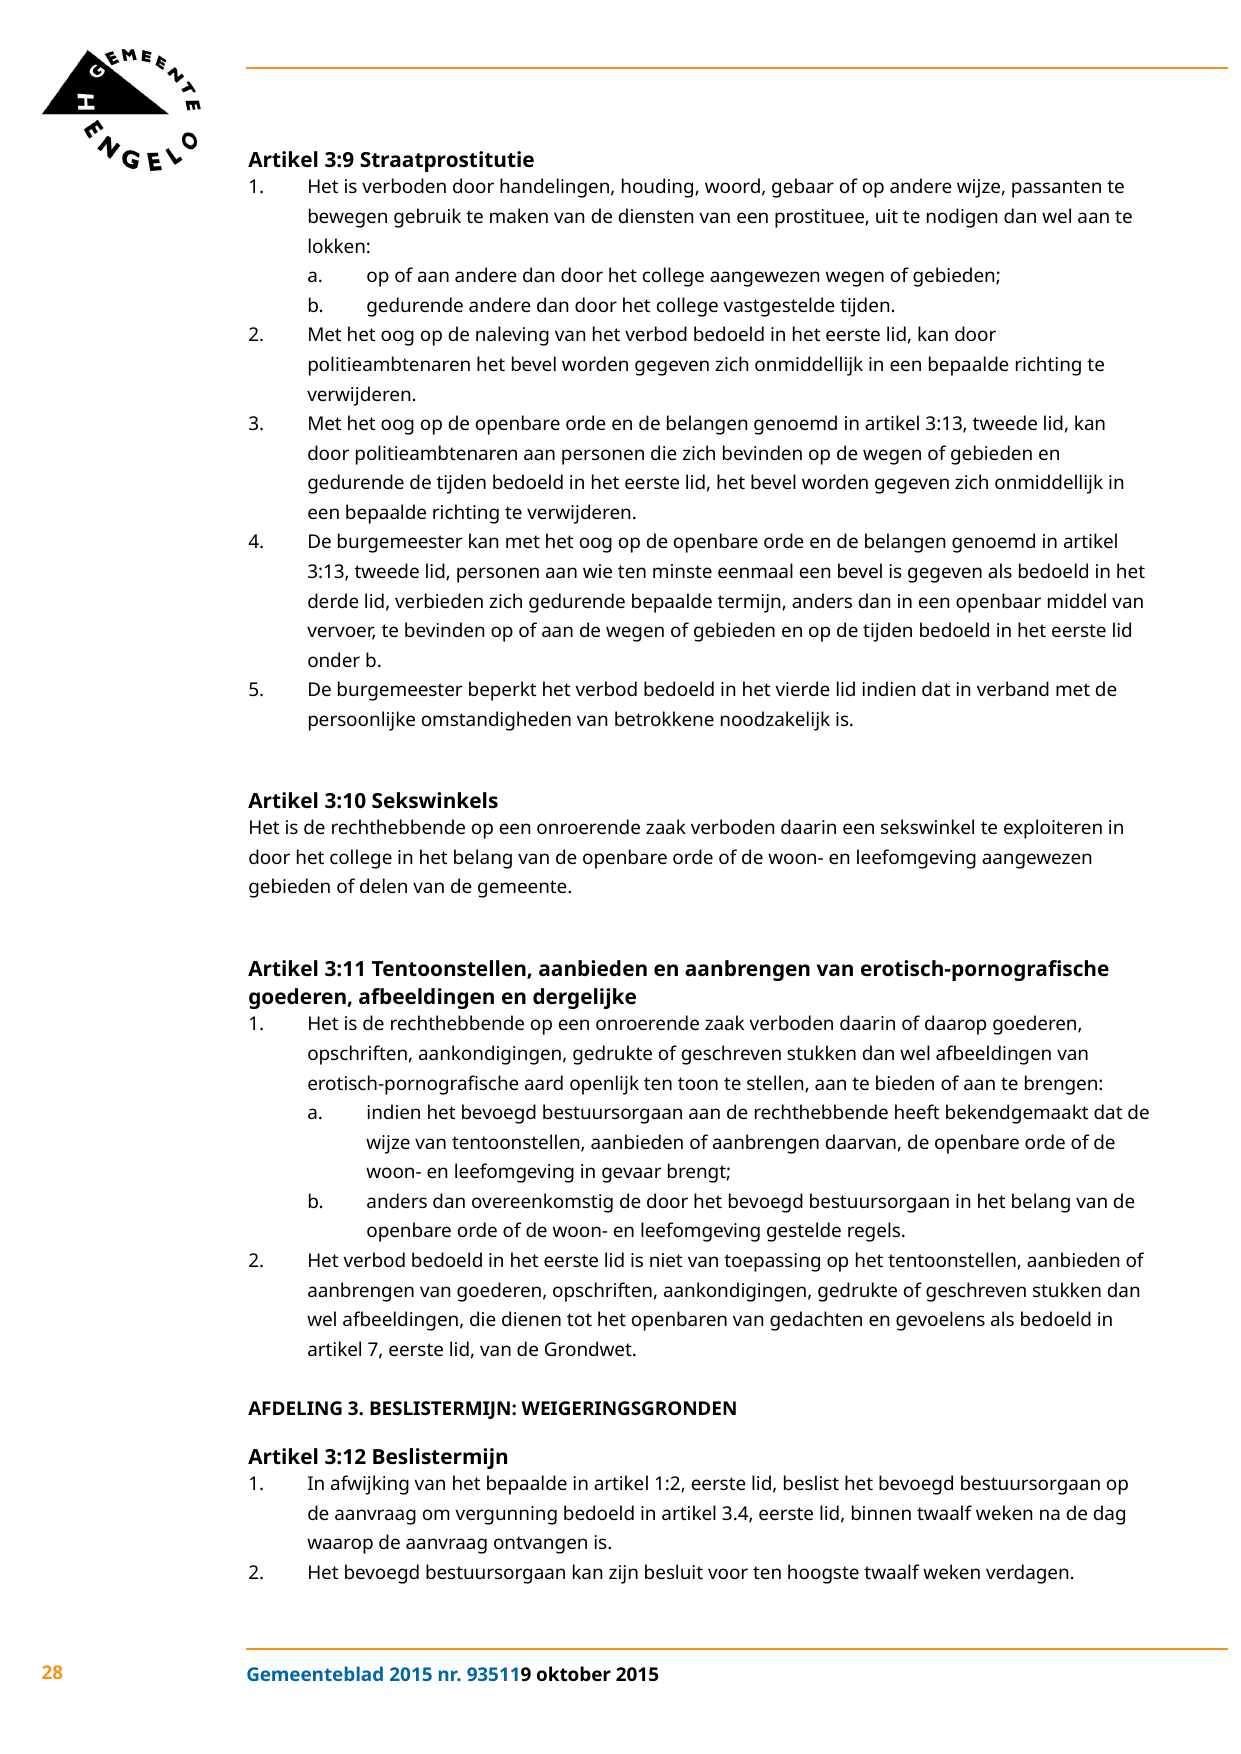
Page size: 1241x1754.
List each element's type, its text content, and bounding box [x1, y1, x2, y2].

list Met het oog op de openbare orde en de belangen genoemd in artikel 3:13, tweede lid, kan door politieambtenaren aan personen die zich bevinden op de wegen of gebieden en gedurende de tijden bedoeld in het eerste lid, het bevel worden gegeven zich onmiddellijk in een bepaalde richting te verwijderen. [248, 410, 1152, 525]
list indien het bevoegd bestuursorgaan aan de rechthebbende heeft bekendgemaakt dat de wijze van tentoonstellen, aanbieden of aanbrengen daarvan, de openbare orde of de woon- en leefomgeving in gevaar brengt; [307, 1099, 1152, 1184]
list Het is verboden door handelingen, houding, woord, gebaar of op andere wijze, passanten te bewegen gebruik te maken van de diensten van een prostituee, uit te nodigen dan wel aan te lokken: [248, 174, 1152, 258]
list De burgemeester kan met het oog op de openbare orde en de belangen genoemd in artikel 3:13, tweede lid, personen aan wie ten minste eenmaal een bevel is gegeven als bedoeld in het derde lid, verbieden zich gedurende bepaalde termijn, anders dan in een openbaar middel van vervoer, te bevinden op of aan de wegen of gebieden en op de tijden bedoeld in het eerste lid onder b. [248, 529, 1152, 673]
picture [41, 47, 231, 172]
text Artikel 3:10 Sekswinkels [248, 786, 1152, 814]
list In afwijking van het bepaalde in artikel 1:2, eerste lid, beslist het bevoegd bestuursorgaan op de aanvraag om vergunning bedoeld in artikel 3.4, eerste lid, binnen twaalf weken na de dag waarop de aanvraag ontvangen is. [248, 1470, 1152, 1555]
text Artikel 3:12 Beslistermijn [248, 1442, 1152, 1470]
list anders dan overeenkomstig de door het bevoegd bestuursorgaan in het belang van de openbare orde of de woon- en leefomgeving gestelde regels. [307, 1188, 1152, 1243]
text AFDELING 3. BESLISTERMIJN: WEIGERINGSGRONDEN [248, 1395, 1152, 1421]
list op of aan andere dan door het college aangewezen wegen of gebieden; [307, 262, 1152, 288]
text Het is de rechthebbende op een onroerende zaak verboden daarin een sekswinkel te exploiteren in door het college in het belang van de openbare orde of de woon- en leefomgeving aangewezen gebieden of delen van de gemeente. [248, 814, 1152, 899]
text Artikel 3:11 Tentoonstellen, aanbieden en aanbrengen van erotisch-pornografische goederen, afbeeldingen en dergelijke [248, 954, 1152, 1011]
list Het verbod bedoeld in het eerste lid is niet van toepassing op het tentoonstellen, aanbieden of aanbrengen van goederen, opschriften, aankondigingen, gedrukte of geschreven stukken dan wel afbeeldingen, die dienen tot het openbaren van gedachten en gevoelens als bedoeld in artikel 7, eerste lid, van de Grondwet. [248, 1247, 1152, 1362]
list gedurende andere dan door het college vastgestelde tijden. [307, 292, 1152, 318]
list Met het oog op de naleving van het verbod bedoeld in het eerste lid, kan door politieambtenaren het bevel worden gegeven zich onmiddellijk in een bepaalde richting te verwijderen. [248, 322, 1152, 406]
list Het bevoegd bestuursorgaan kan zijn besluit voor ten hoogste twaalf weken verdagen. [248, 1559, 1152, 1585]
list De burgemeester beperkt het verbod bedoeld in het vierde lid indien dat in verband met de persoonlijke omstandigheden van betrokkene noodzakelijk is. [248, 677, 1152, 732]
list Het is de rechthebbende op een onroerende zaak verboden daarin of daarop goederen, opschriften, aankondigingen, gedrukte of geschreven stukken dan wel afbeeldingen van erotisch-pornografische aard openlijk ten toon te stellen, aan te bieden of aan te brengen: [248, 1011, 1152, 1096]
text Artikel 3:9 Straatprostitutie [248, 145, 1152, 174]
